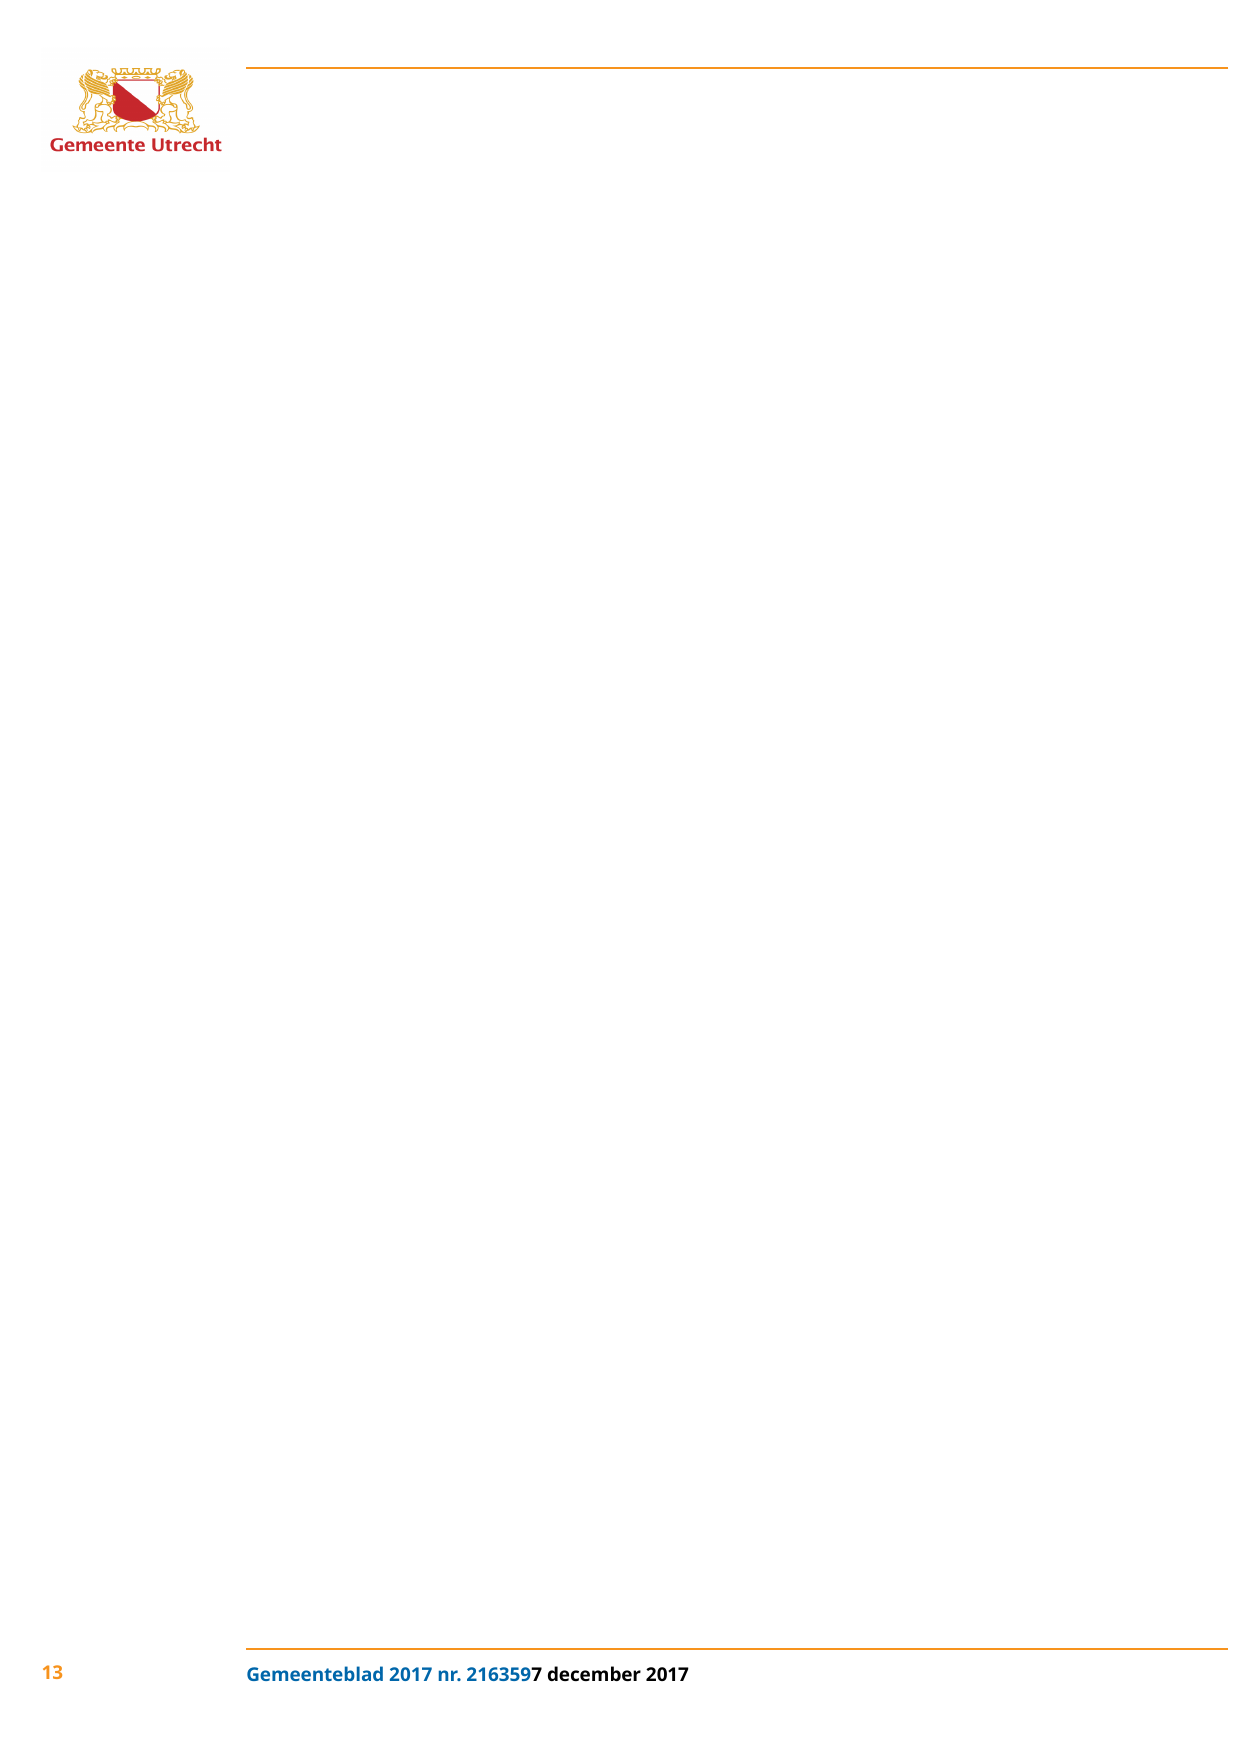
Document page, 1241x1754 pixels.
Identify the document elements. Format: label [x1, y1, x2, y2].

picture [41, 47, 231, 172]
